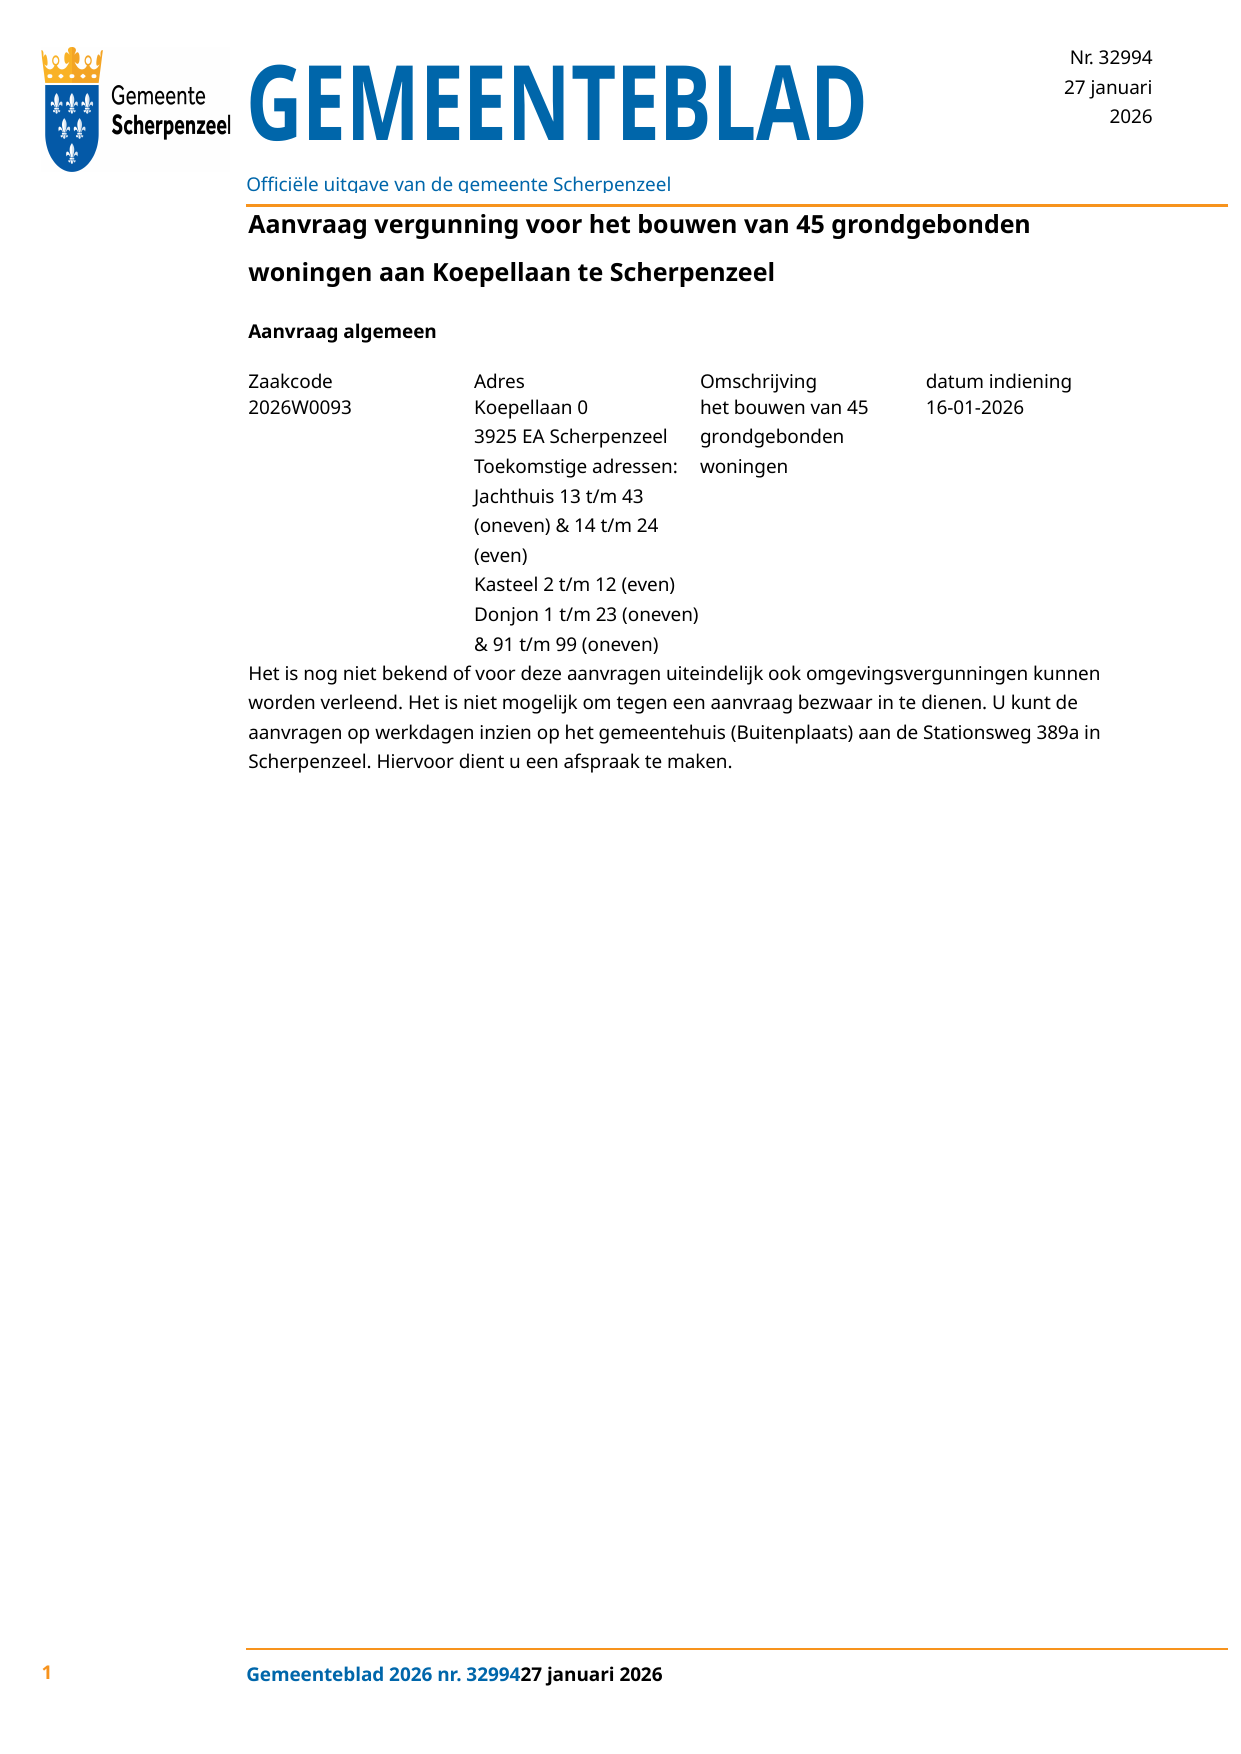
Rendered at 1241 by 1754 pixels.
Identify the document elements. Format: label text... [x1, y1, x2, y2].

table_cell het bouwen van 45 grondgebonden woningen [700, 394, 926, 657]
table_header Omschrijving [700, 369, 926, 394]
table_header Zaakcode [248, 369, 474, 394]
text Het is nog niet bekend of voor deze aanvragen uiteindelijk ook omgevingsvergunningen kunnen worden verleend. Het is niet mogelijk om tegen een aanvraag bezwaar in te dienen. U kunt de aanvragen op werkdagen inzien op het gemeentehuis (Buitenplaats) aan de Stationsweg 389a in Scherpenzeel. Hiervoor dient u een afspraak te maken. [248, 660, 1152, 774]
table_header datum indiening [926, 369, 1152, 394]
text Aanvraag algemeen [248, 318, 1152, 344]
table_cell 16-01-2026 [926, 394, 1152, 657]
text Aanvraag vergunning voor het bouwen van 45 grondgebonden woningen aan Koepellaan te Scherpenzeel [248, 207, 1152, 288]
table_cell Koepellaan 0 3925 EA Scherpenzeel Toekomstige adressen: Jachthuis 13 t/m 43 (oneven) & 14 t/m 24 (even) Kasteel 2 t/m 12 (even) Donjon 1 t/m 23 (oneven) & 91 t/m 99 (oneven) [474, 394, 700, 657]
table_cell 2026W0093 [248, 394, 474, 657]
picture [41, 47, 231, 172]
table_header Adres [474, 369, 700, 394]
